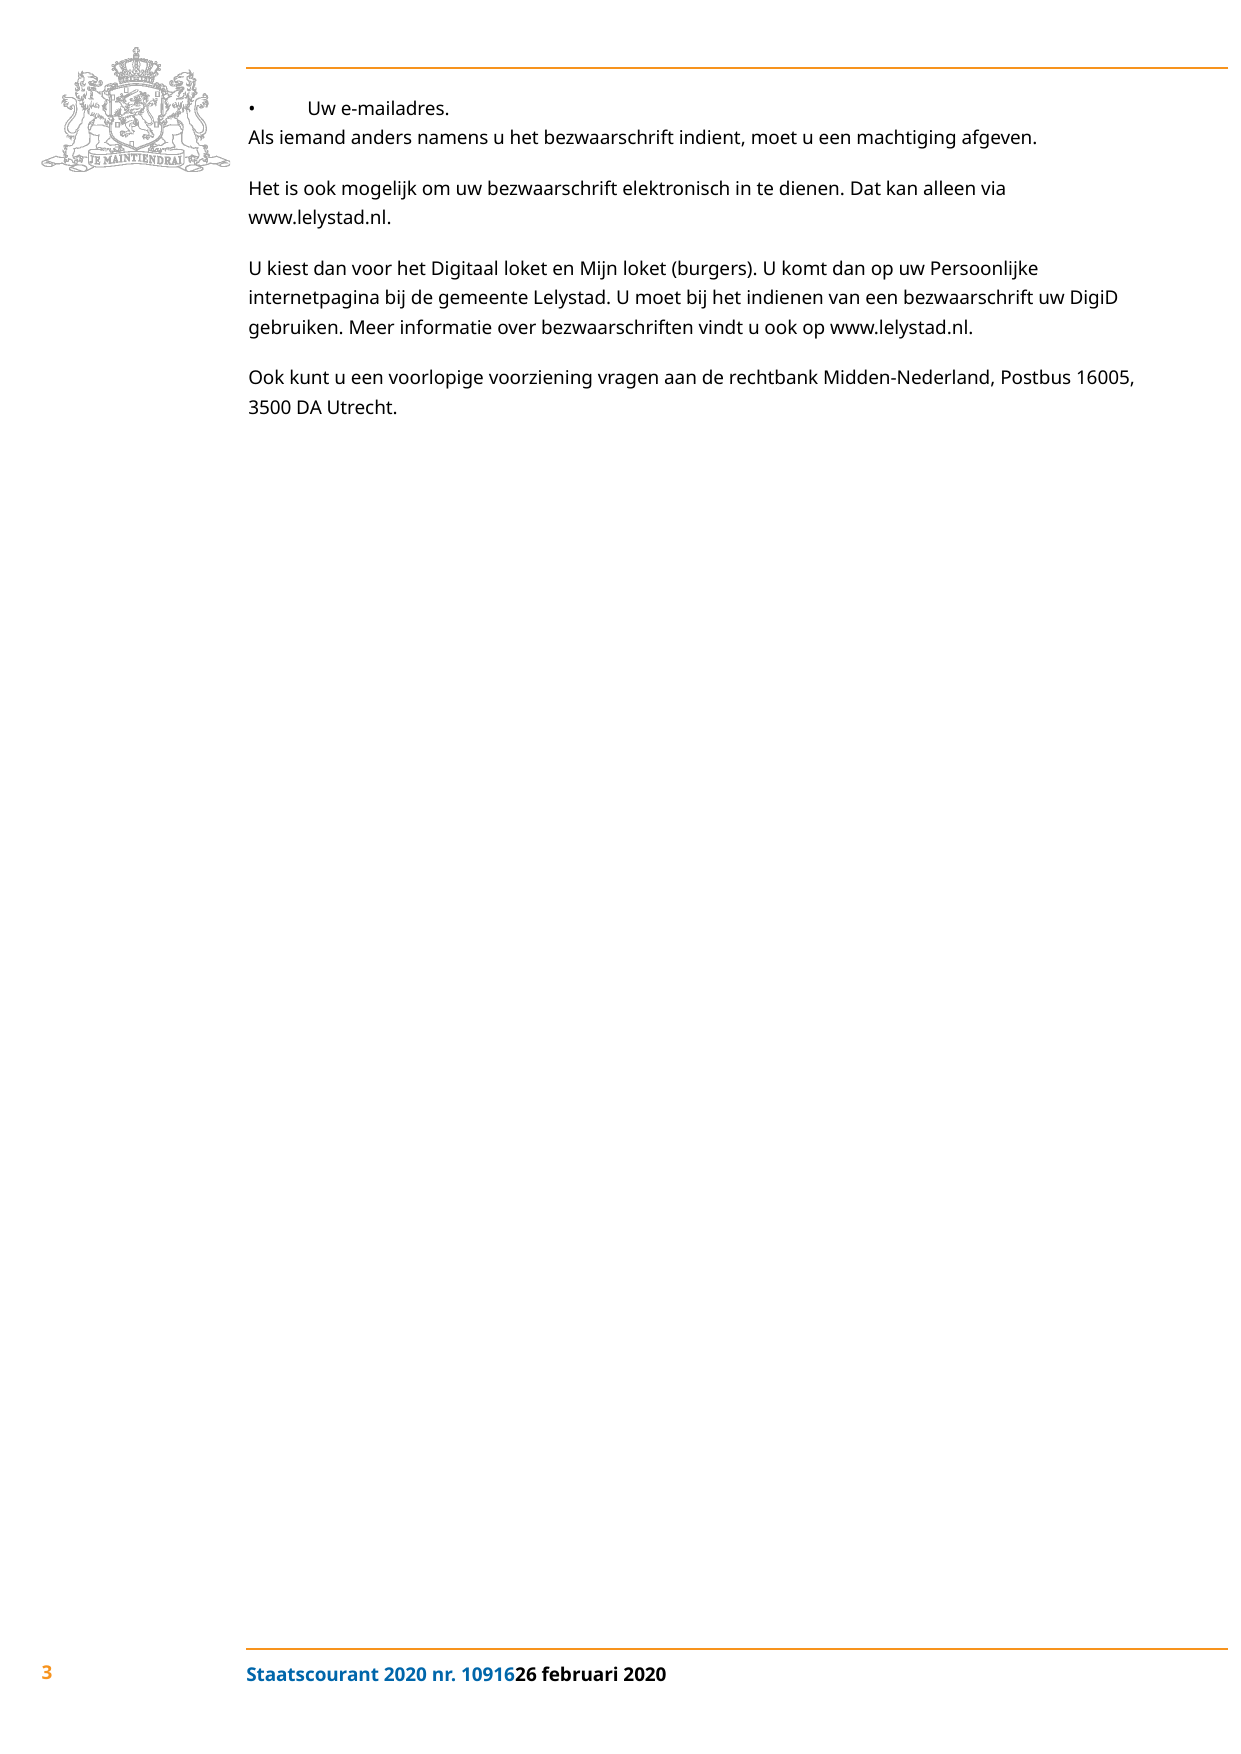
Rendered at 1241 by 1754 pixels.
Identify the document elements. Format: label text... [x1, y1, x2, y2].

list Uw e-mailadres. [248, 95, 1152, 121]
text Het is ook mogelijk om uw bezwaarschrift elektronisch in te dienen. Dat kan alleen via www.lelystad.nl. [248, 175, 1152, 230]
text Ook kunt u een voorlopige voorziening vragen aan de rechtbank Midden-Nederland, Postbus 16005, 3500 DA Utrecht. [248, 364, 1152, 420]
text U kiest dan voor het Digitaal loket en Mijn loket (burgers). U komt dan op uw Persoonlijke internetpagina bij de gemeente Lelystad. U moet bij het indienen van een bezwaarschrift uw DigiD gebruiken. Meer informatie over bezwaarschriften vindt u ook op www.lelystad.nl. [248, 255, 1152, 340]
picture [41, 47, 231, 172]
text Als iemand anders namens u het bezwaarschrift indient, moet u een machtiging afgeven. [248, 124, 1152, 150]
